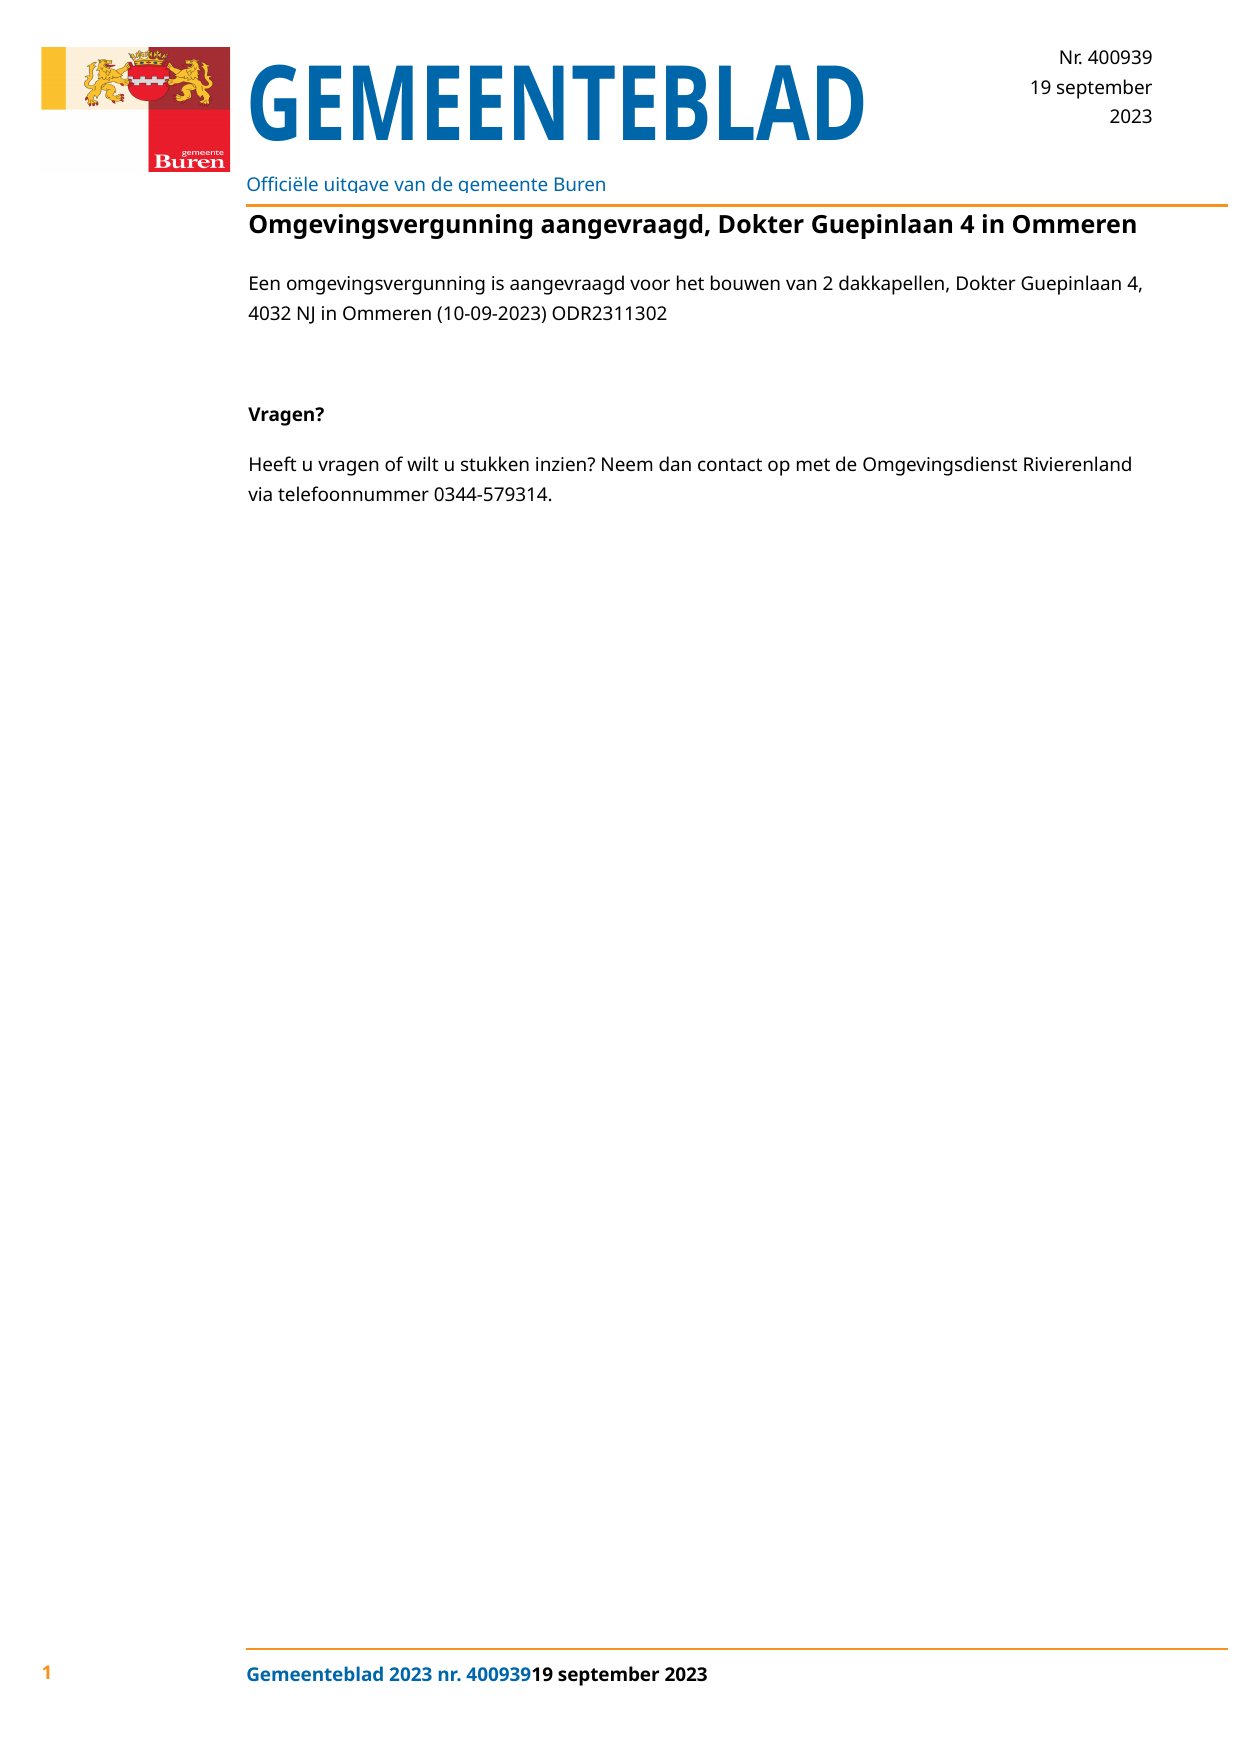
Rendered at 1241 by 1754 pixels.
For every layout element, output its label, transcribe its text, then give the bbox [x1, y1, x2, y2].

text Vragen? [248, 401, 1152, 426]
picture [41, 47, 231, 172]
text Een omgevingsvergunning is aangevraagd voor het bouwen van 2 dakkapellen, Dokter Guepinlaan 4, 4032 NJ in Ommeren (10-09-2023) ODR2311302 [248, 270, 1152, 326]
text Heeft u vragen of wilt u stukken inzien? Neem dan contact op met de Omgevingsdienst Rivierenland via telefoonnummer 0344-579314. [248, 451, 1152, 506]
text Omgevingsvergunning aangevraagd, Dokter Guepinlaan 4 in Ommeren [248, 207, 1152, 241]
